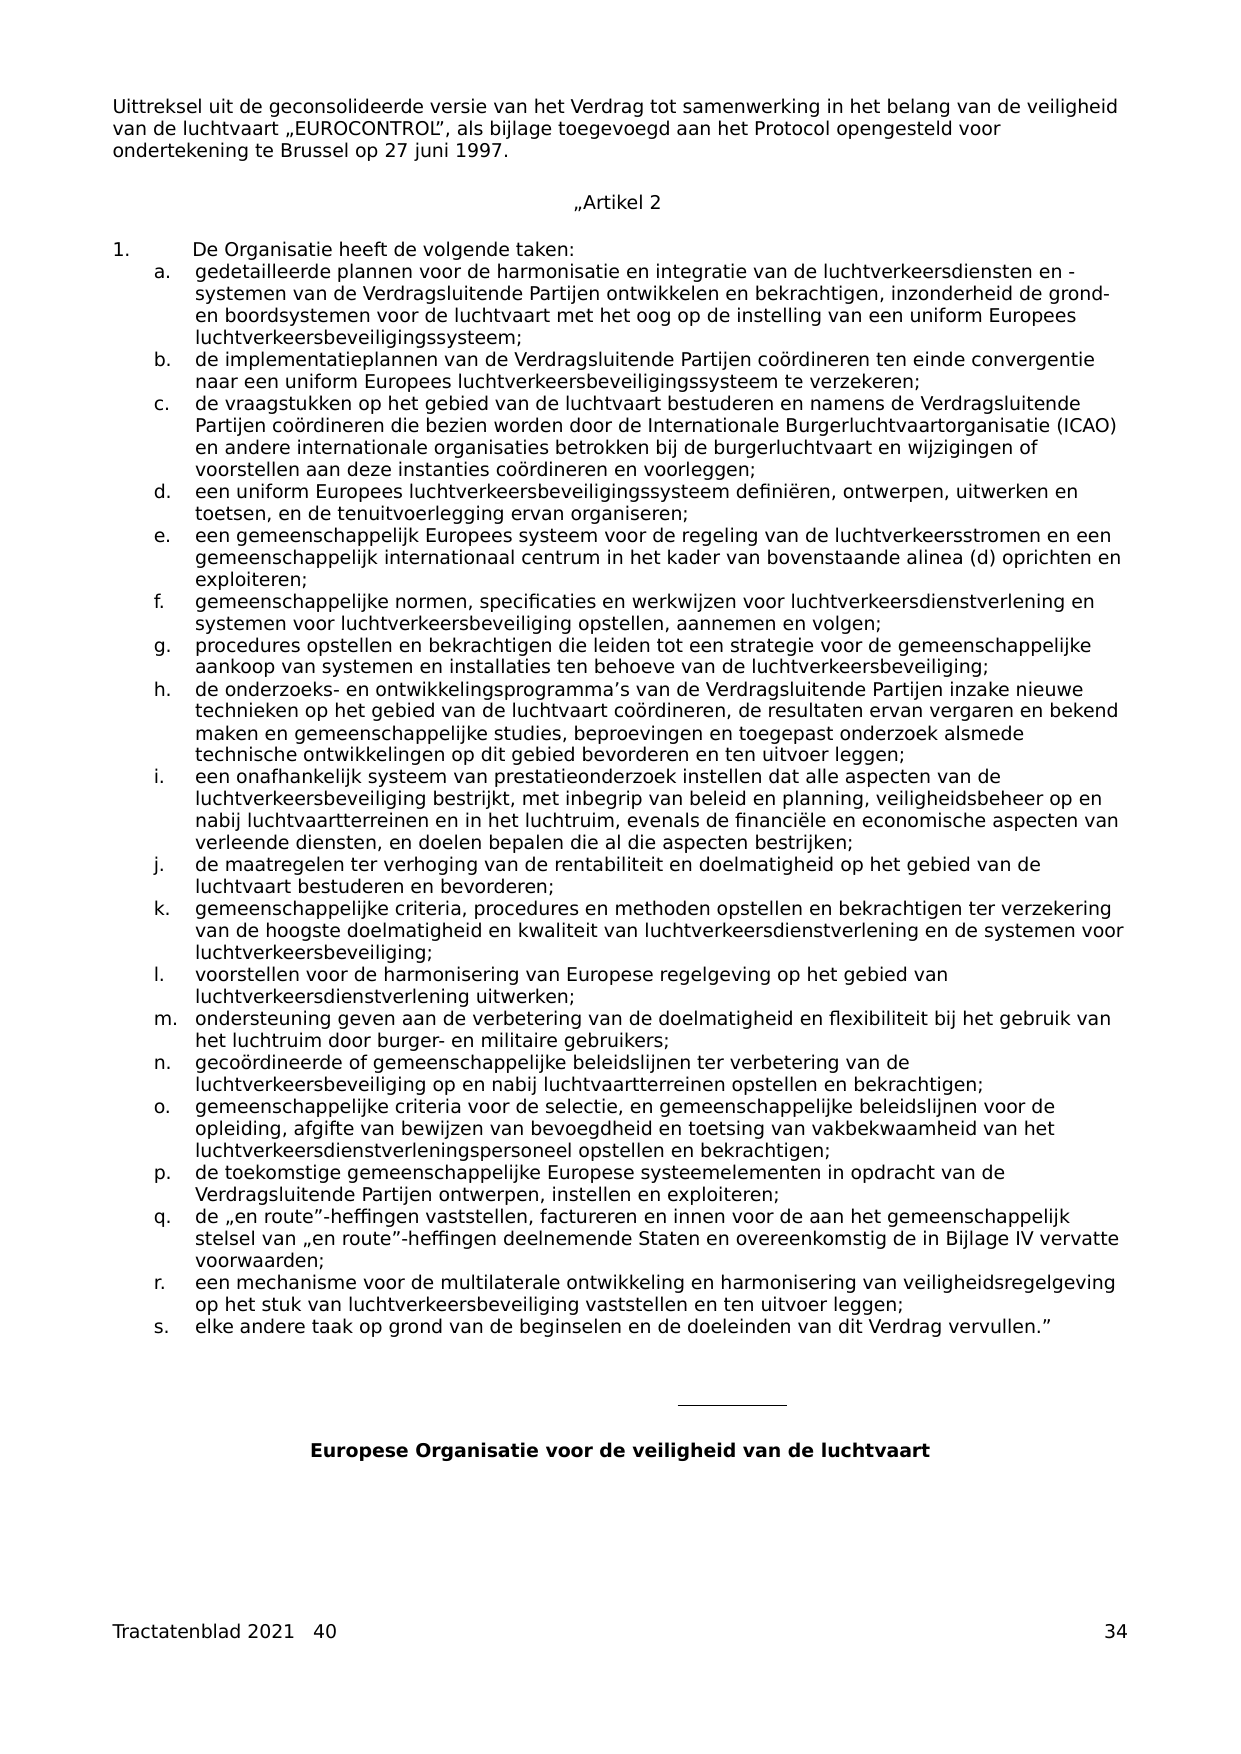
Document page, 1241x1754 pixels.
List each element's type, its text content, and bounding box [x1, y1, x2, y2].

text b. de implementatieplannen van de Verdragsluitende Partijen coördineren ten einde convergentie naar een uniform Europees luchtverkeersbeveiligingssysteem te verzekeren; [153, 349, 1128, 393]
text s. elke andere taak op grond van de beginselen en de doeleinden van dit Verdrag vervullen.” [153, 1316, 1128, 1338]
text q. de „en route”-heffingen vaststellen, factureren en innen voor de aan het gemeenschappelijk stelsel van „en route”-heffingen deelnemende Staten en overeenkomstig de in Bijlage IV vervatte voorwaarden; [153, 1206, 1128, 1272]
text k. gemeenschappelijke criteria, procedures en methoden opstellen en bekrachtigen ter verzekering van de hoogste doelmatigheid en kwaliteit van luchtverkeersdienstverlening en de systemen voor luchtverkeersbeveiliging; [153, 898, 1128, 964]
text n. gecoördineerde of gemeenschappelijke beleidslijnen ter verbetering van de luchtverkeersbeveiliging op en nabij luchtvaartterreinen opstellen en bekrachtigen; [153, 1052, 1128, 1096]
text e. een gemeenschappelijk Europees systeem voor de regeling van de luchtverkeersstromen en een gemeenschappelijk internationaal centrum in het kader van bovenstaande alinea (d) oprichten en exploiteren; [153, 524, 1128, 591]
text 1. De Organisatie heeft de volgende taken: [112, 239, 1128, 261]
subtitle Europese Organisatie voor de veiligheid van de luchtvaart [112, 1440, 1128, 1462]
text l. voorstellen voor de harmonisering van Europese regelgeving op het gebied van luchtverkeersdienstverlening uitwerken; [153, 964, 1128, 1008]
text a. gedetailleerde plannen voor de harmonisatie en integratie van de luchtverkeersdiensten en -systemen van de Verdragsluitende Partijen ontwikkelen en bekrachtigen, inzonderheid de grond- en boordsystemen voor de luchtvaart met het oog op de instelling van een uniform Europees luchtverkeersbeveiligingssysteem; [153, 261, 1128, 349]
text g. procedures opstellen en bekrachtigen die leiden tot een strategie voor de gemeenschappelijke aankoop van systemen en installaties ten behoeve van de luchtverkeersbeveiliging; [153, 634, 1128, 678]
text i. een onafhankelijk systeem van prestatieonderzoek instellen dat alle aspecten van de luchtverkeersbeveiliging bestrijkt, met inbegrip van beleid en planning, veiligheidsbeheer op en nabij luchtvaartterreinen en in het luchtruim, evenals de financiële en economische aspecten van verleende diensten, en doelen bepalen die al die aspecten bestrijken; [153, 766, 1128, 854]
text Uittreksel uit de geconsolideerde versie van het Verdrag tot samenwerking in het belang van de veiligheid van de luchtvaart „EUROCONTROL”, als bijlage toegevoegd aan het Protocol opengesteld voor ondertekening te Brussel op 27 juni 1997. [112, 96, 1128, 162]
text r. een mechanisme voor de multilaterale ontwikkeling en harmonisering van veiligheidsregelgeving op het stuk van luchtverkeersbeveiliging vaststellen en ten uitvoer leggen; [153, 1272, 1128, 1316]
text p. de toekomstige gemeenschappelijke Europese systeemelementen in opdracht van de Verdragsluitende Partijen ontwerpen, instellen en exploiteren; [153, 1162, 1128, 1206]
text m. ondersteuning geven aan de verbetering van de doelmatigheid en flexibiliteit bij het gebruik van het luchtruim door burger- en militaire gebruikers; [153, 1008, 1128, 1052]
text d. een uniform Europees luchtverkeersbeveiligingssysteem definiëren, ontwerpen, uitwerken en toetsen, en de tenuitvoerlegging ervan organiseren; [153, 481, 1128, 524]
text h. de onderzoeks- en ontwikkelingsprogramma’s van de Verdragsluitende Partijen inzake nieuwe technieken op het gebied van de luchtvaart coördineren, de resultaten ervan vergaren en bekend maken en gemeenschappelijke studies, beproevingen en toegepast onderzoek alsmede technische ontwikkelingen op dit gebied bevorderen en ten uitvoer leggen; [153, 678, 1128, 766]
text c. de vraagstukken op het gebied van de luchtvaart bestuderen en namens de Verdragsluitende Partijen coördineren die bezien worden door de Internationale Burgerluchtvaartorganisatie (ICAO) en andere internationale organisaties betrokken bij de burgerluchtvaart en wijzigingen of voorstellen aan deze instanties coördineren en voorleggen; [153, 393, 1128, 481]
text j. de maatregelen ter verhoging van de rentabiliteit en doelmatigheid op het gebied van de luchtvaart bestuderen en bevorderen; [153, 854, 1128, 898]
text o. gemeenschappelijke criteria voor de selectie, en gemeenschappelijke beleidslijnen voor de opleiding, afgifte van bewijzen van bevoegdheid en toetsing van vakbekwaamheid van het luchtverkeersdienstverleningspersoneel opstellen en bekrachtigen; [153, 1096, 1128, 1162]
text f. gemeenschappelijke normen, specificaties en werkwijzen voor luchtverkeersdienstverlening en systemen voor luchtverkeersbeveiliging opstellen, aannemen en volgen; [153, 591, 1128, 634]
subtitle „Artikel 2 [112, 192, 1128, 214]
